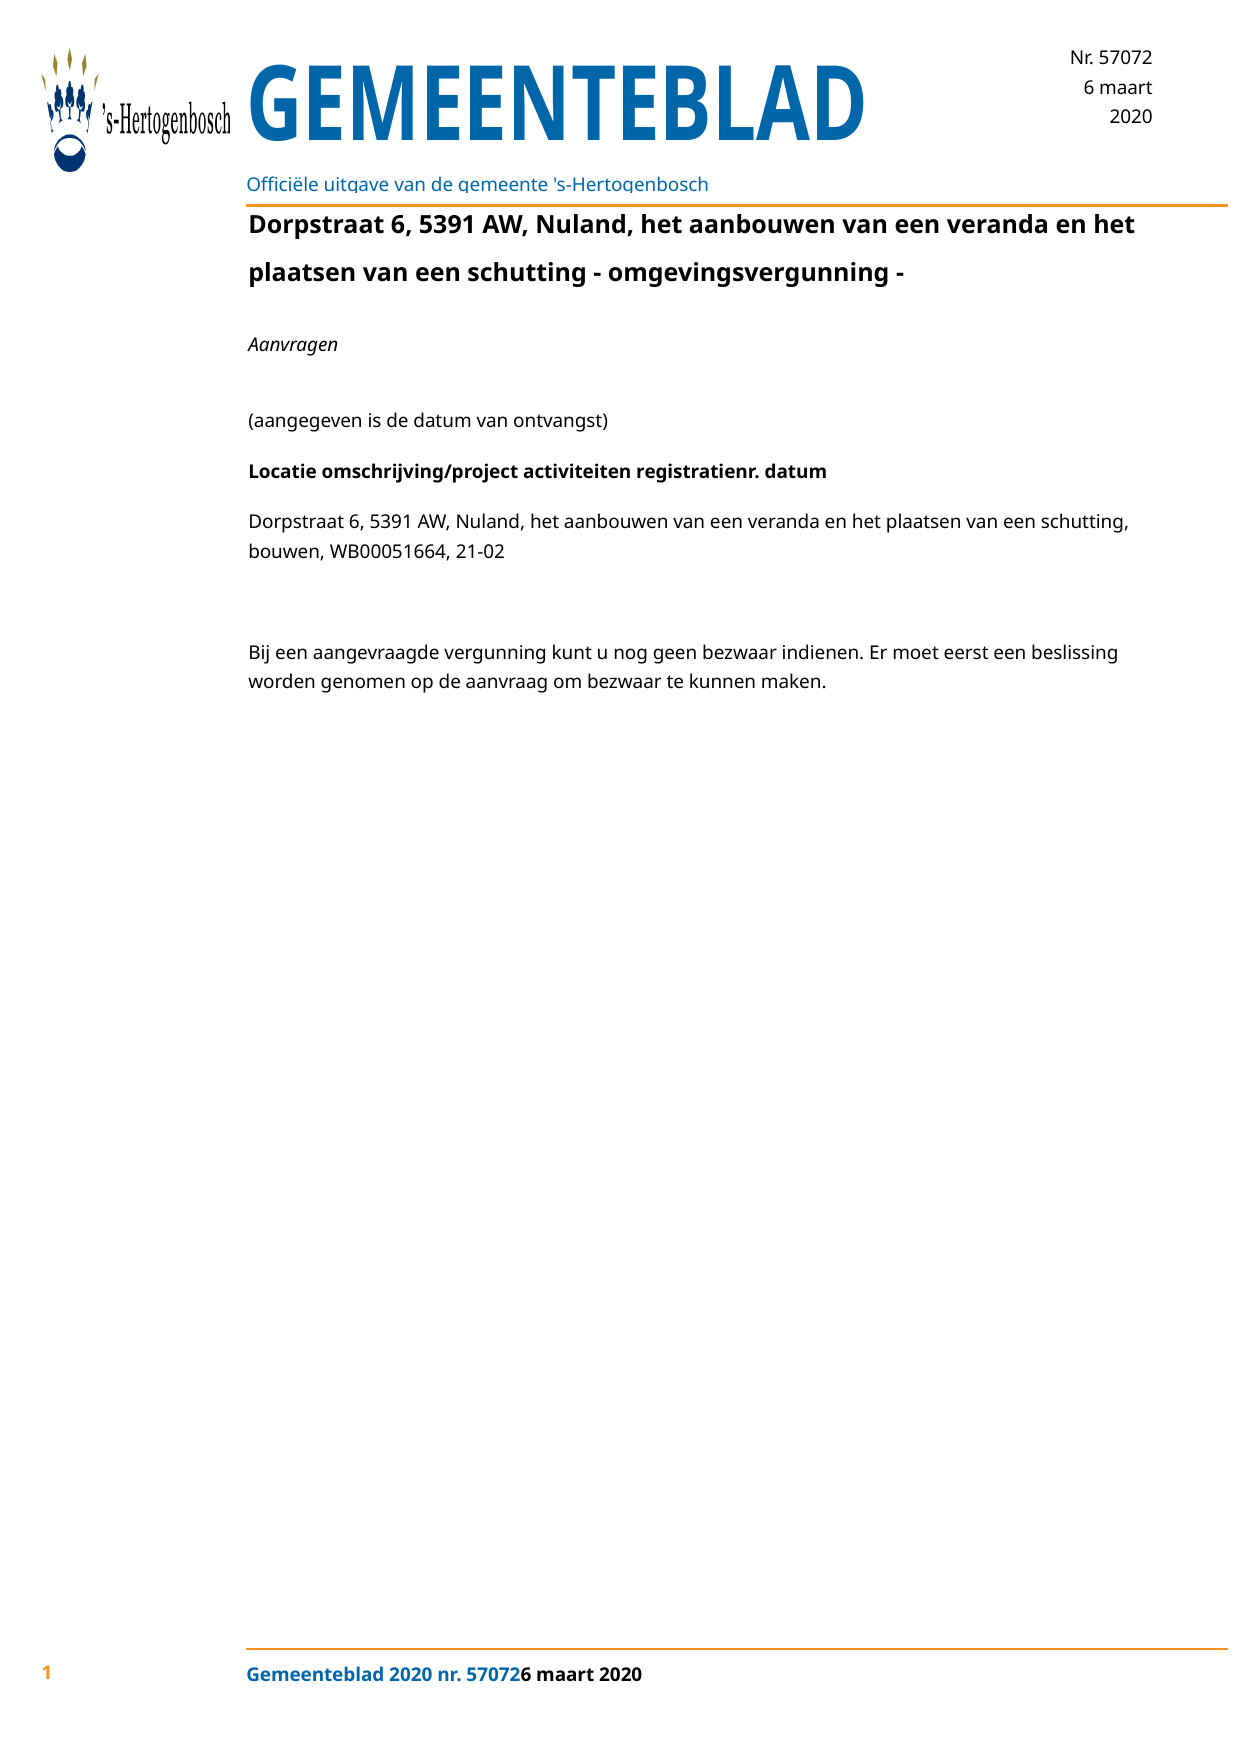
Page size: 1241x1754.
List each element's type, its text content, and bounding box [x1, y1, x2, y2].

text Locatie omschrijving/project activiteiten registratienr. datum [248, 458, 1152, 484]
picture [41, 47, 231, 172]
text Dorpstraat 6, 5391 AW, Nuland, het aanbouwen van een veranda en het plaatsen van een schutting, bouwen, WB00051664, 21-02 [248, 508, 1152, 564]
text (aangegeven is de datum van ontvangst) [248, 408, 1152, 433]
text Dorpstraat 6, 5391 AW, Nuland, het aanbouwen van een veranda en het plaatsen van een schutting - omgevingsvergunning - [248, 207, 1152, 288]
text Bij een aangevraagde vergunning kunt u nog geen bezwaar indienen. Er moet eerst een beslissing worden genomen op de aanvraag om bezwaar te kunnen maken. [248, 639, 1152, 694]
text Aanvragen [248, 331, 1152, 357]
